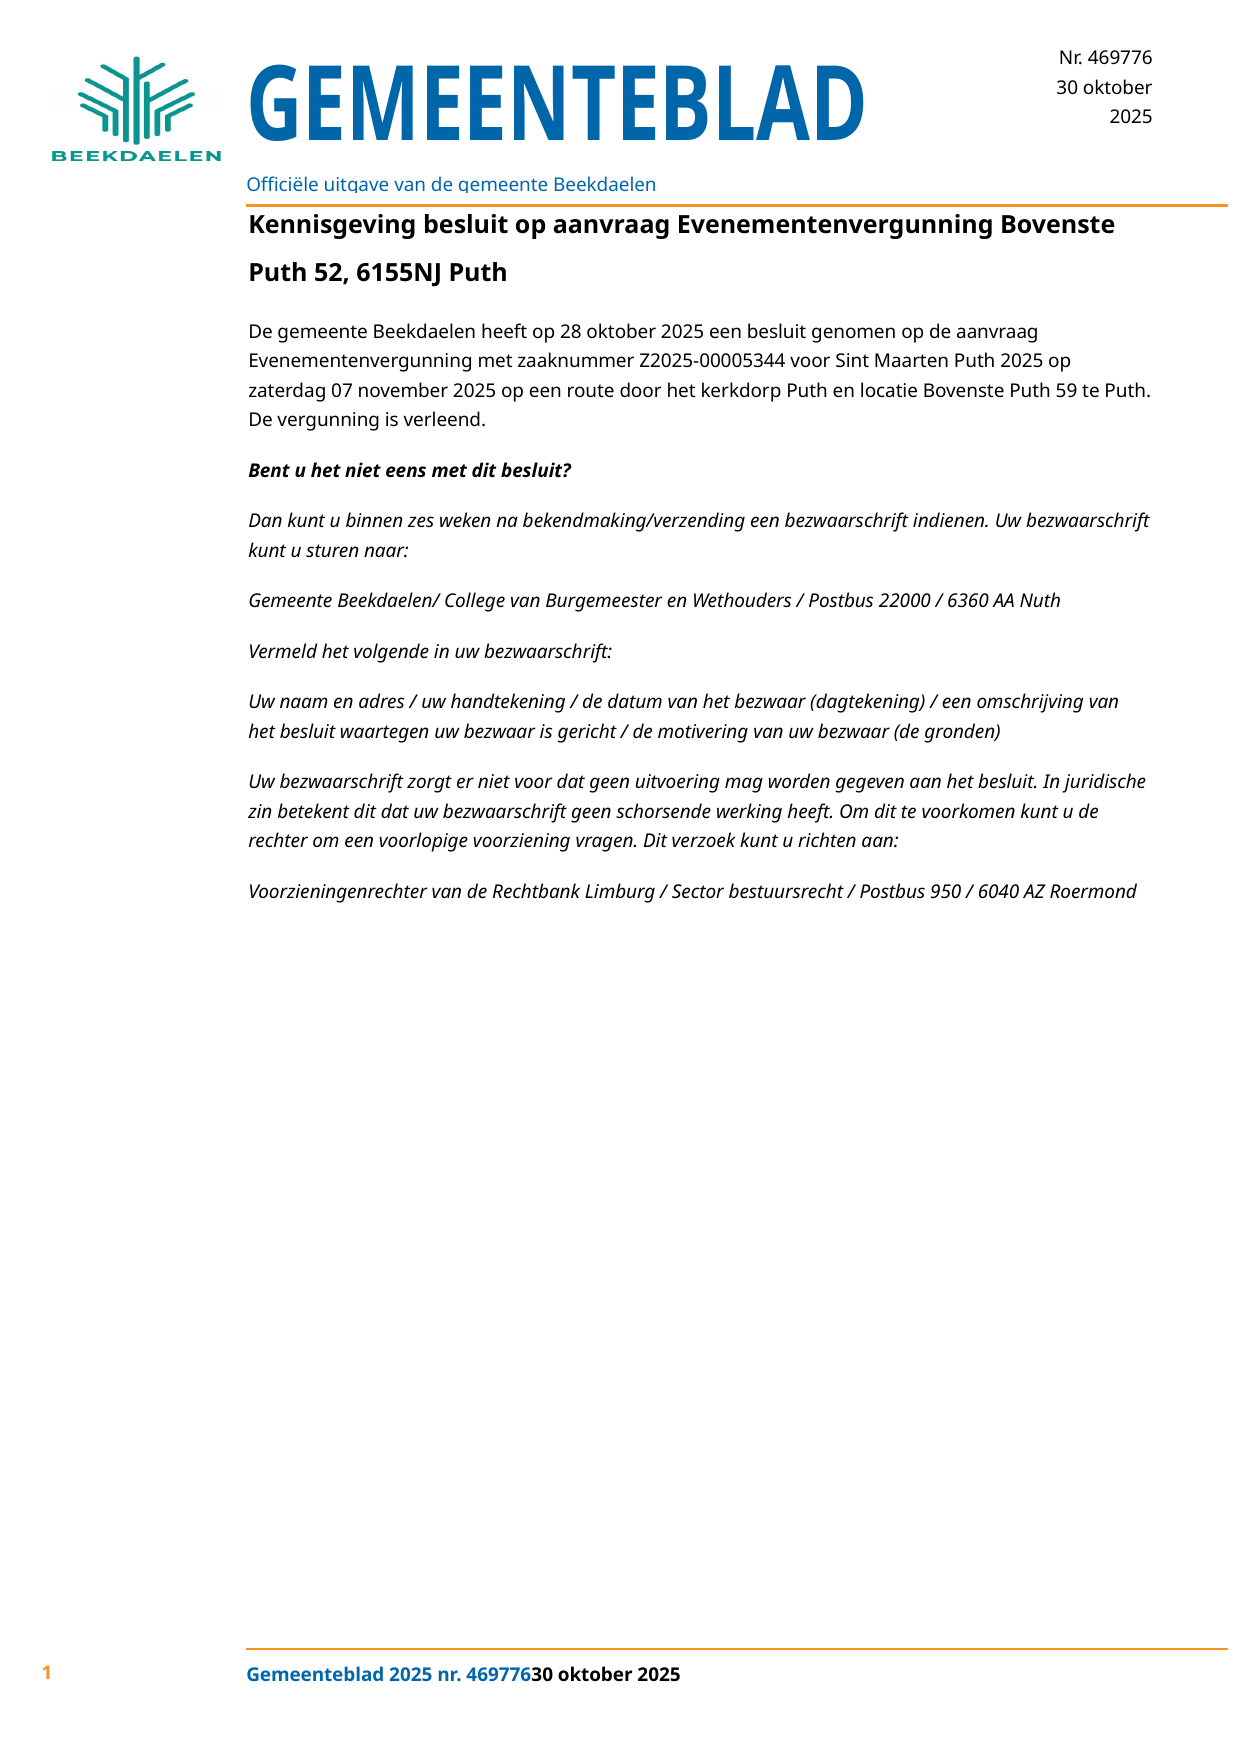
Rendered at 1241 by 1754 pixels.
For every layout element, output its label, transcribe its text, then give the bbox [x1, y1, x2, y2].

text Bent u het niet eens met dit besluit? [248, 457, 1152, 483]
text Gemeente Beekdaelen/ College van Burgemeester en Wethouders / Postbus 22000 / 6360 AA Nuth [248, 587, 1152, 613]
picture [41, 47, 231, 172]
text Uw naam en adres / uw handtekening / de datum van het bezwaar (dagtekening) / een omschrijving van het besluit waartegen uw bezwaar is gericht / de motivering van uw bezwaar (de gronden) [248, 688, 1152, 744]
text Dan kunt u binnen zes weken na bekendmaking/verzending een bezwaarschrift indienen. Uw bezwaarschrift kunt u sturen naar: [248, 507, 1152, 563]
text Voorzieningenrechter van de Rechtbank Limburg / Sector bestuursrecht / Postbus 950 / 6040 AZ Roermond [248, 878, 1152, 904]
text Vermeld het volgende in uw bezwaarschrift: [248, 638, 1152, 664]
text Uw bezwaarschrift zorgt er niet voor dat geen uitvoering mag worden gegeven aan het besluit. In juridische zin betekent dit dat uw bezwaarschrift geen schorsende werking heeft. Om dit te voorkomen kunt u de rechter om een voorlopige voorziening vragen. Dit verzoek kunt u richten aan: [248, 768, 1152, 853]
text De gemeente Beekdaelen heeft op 28 oktober 2025 een besluit genomen op de aanvraag Evenementenvergunning met zaaknummer Z2025-00005344 voor Sint Maarten Puth 2025 op zaterdag 07 november 2025 op een route door het kerkdorp Puth en locatie Bovenste Puth 59 te Puth. De vergunning is verleend. [248, 318, 1152, 432]
text Kennisgeving besluit op aanvraag Evenementenvergunning Bovenste Puth 52, 6155NJ Puth [248, 207, 1152, 288]
